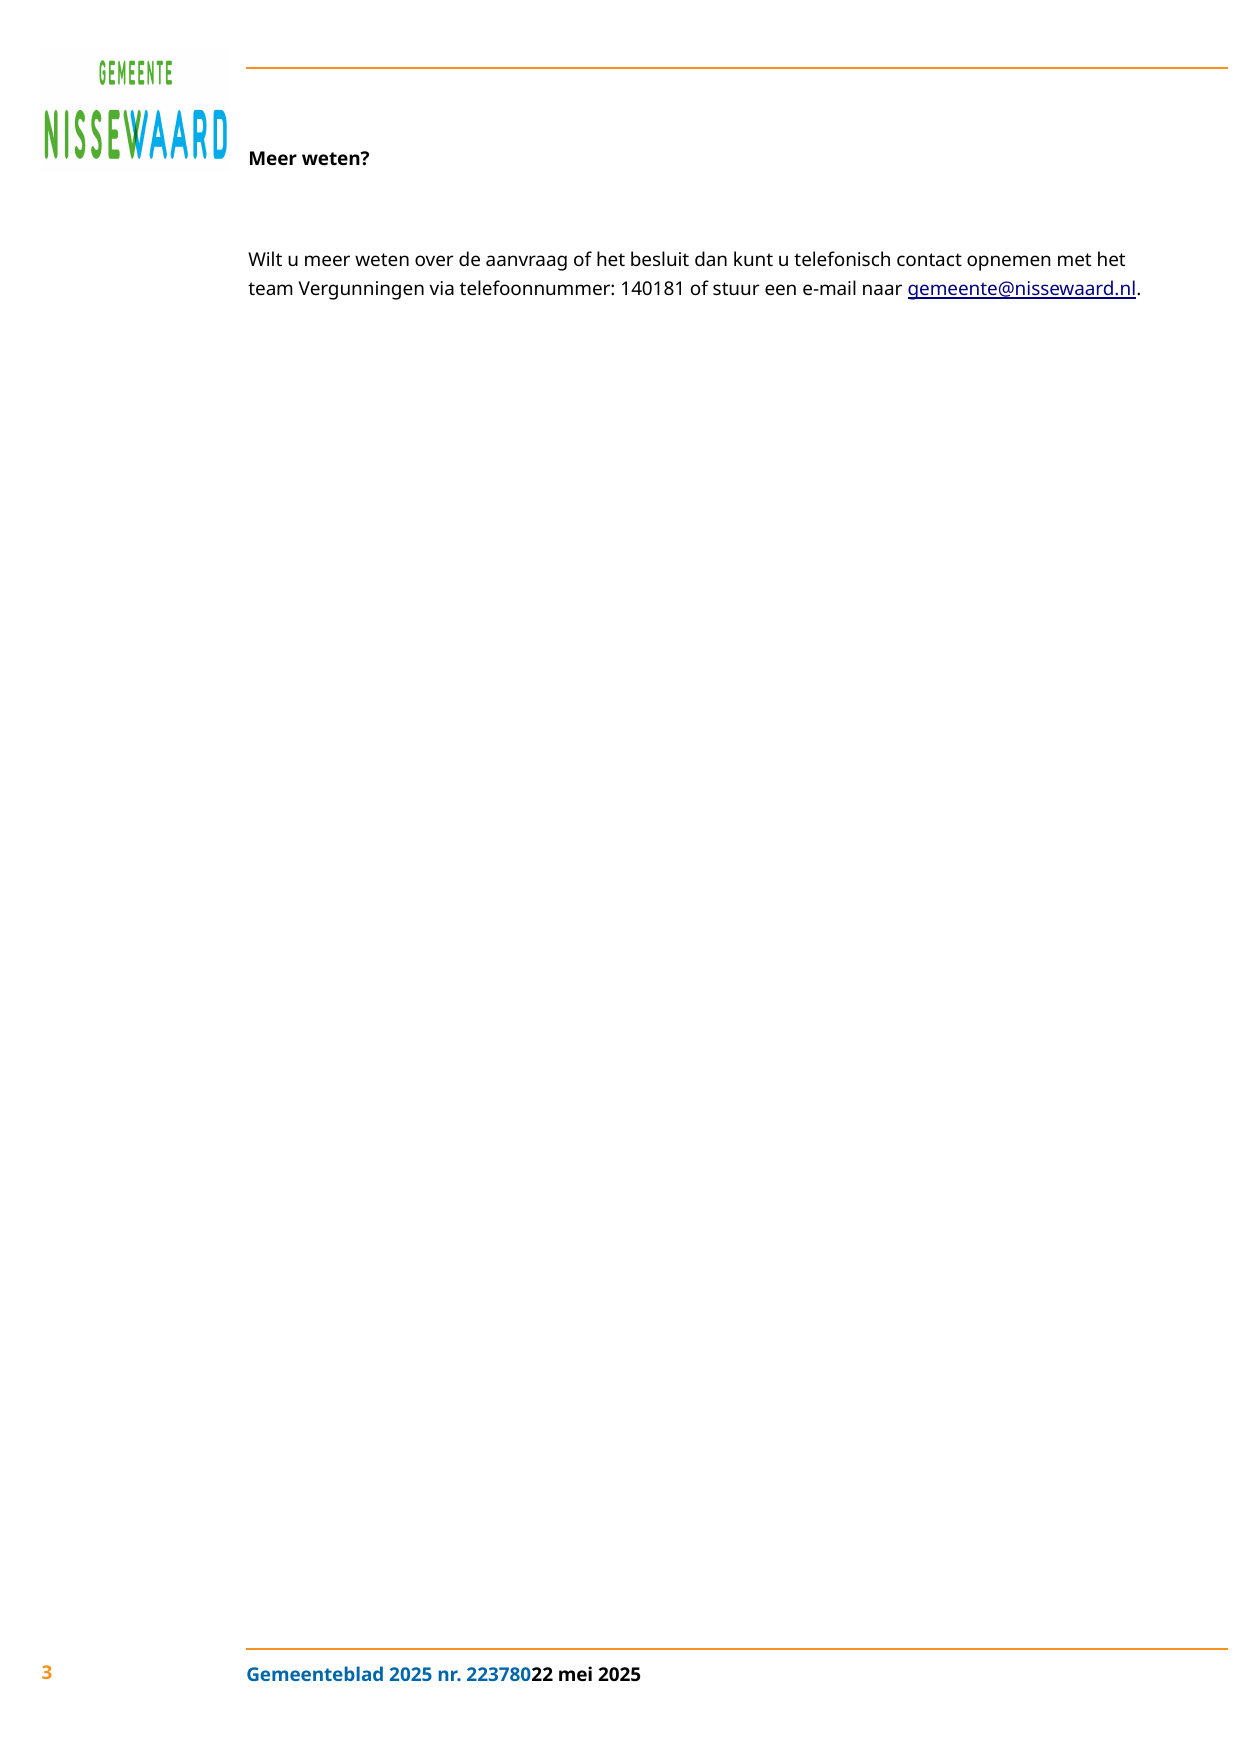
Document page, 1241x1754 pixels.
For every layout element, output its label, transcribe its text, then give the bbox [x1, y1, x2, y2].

text Wilt u meer weten over de aanvraag of het besluit dan kunt u telefonisch contact opnemen met het team Vergunningen via telefoonnummer: 140181 of stuur een e-mail naar gemeente@nissewaard.nl. [248, 246, 1152, 301]
picture [41, 47, 231, 172]
text Meer weten? [248, 145, 1152, 171]
